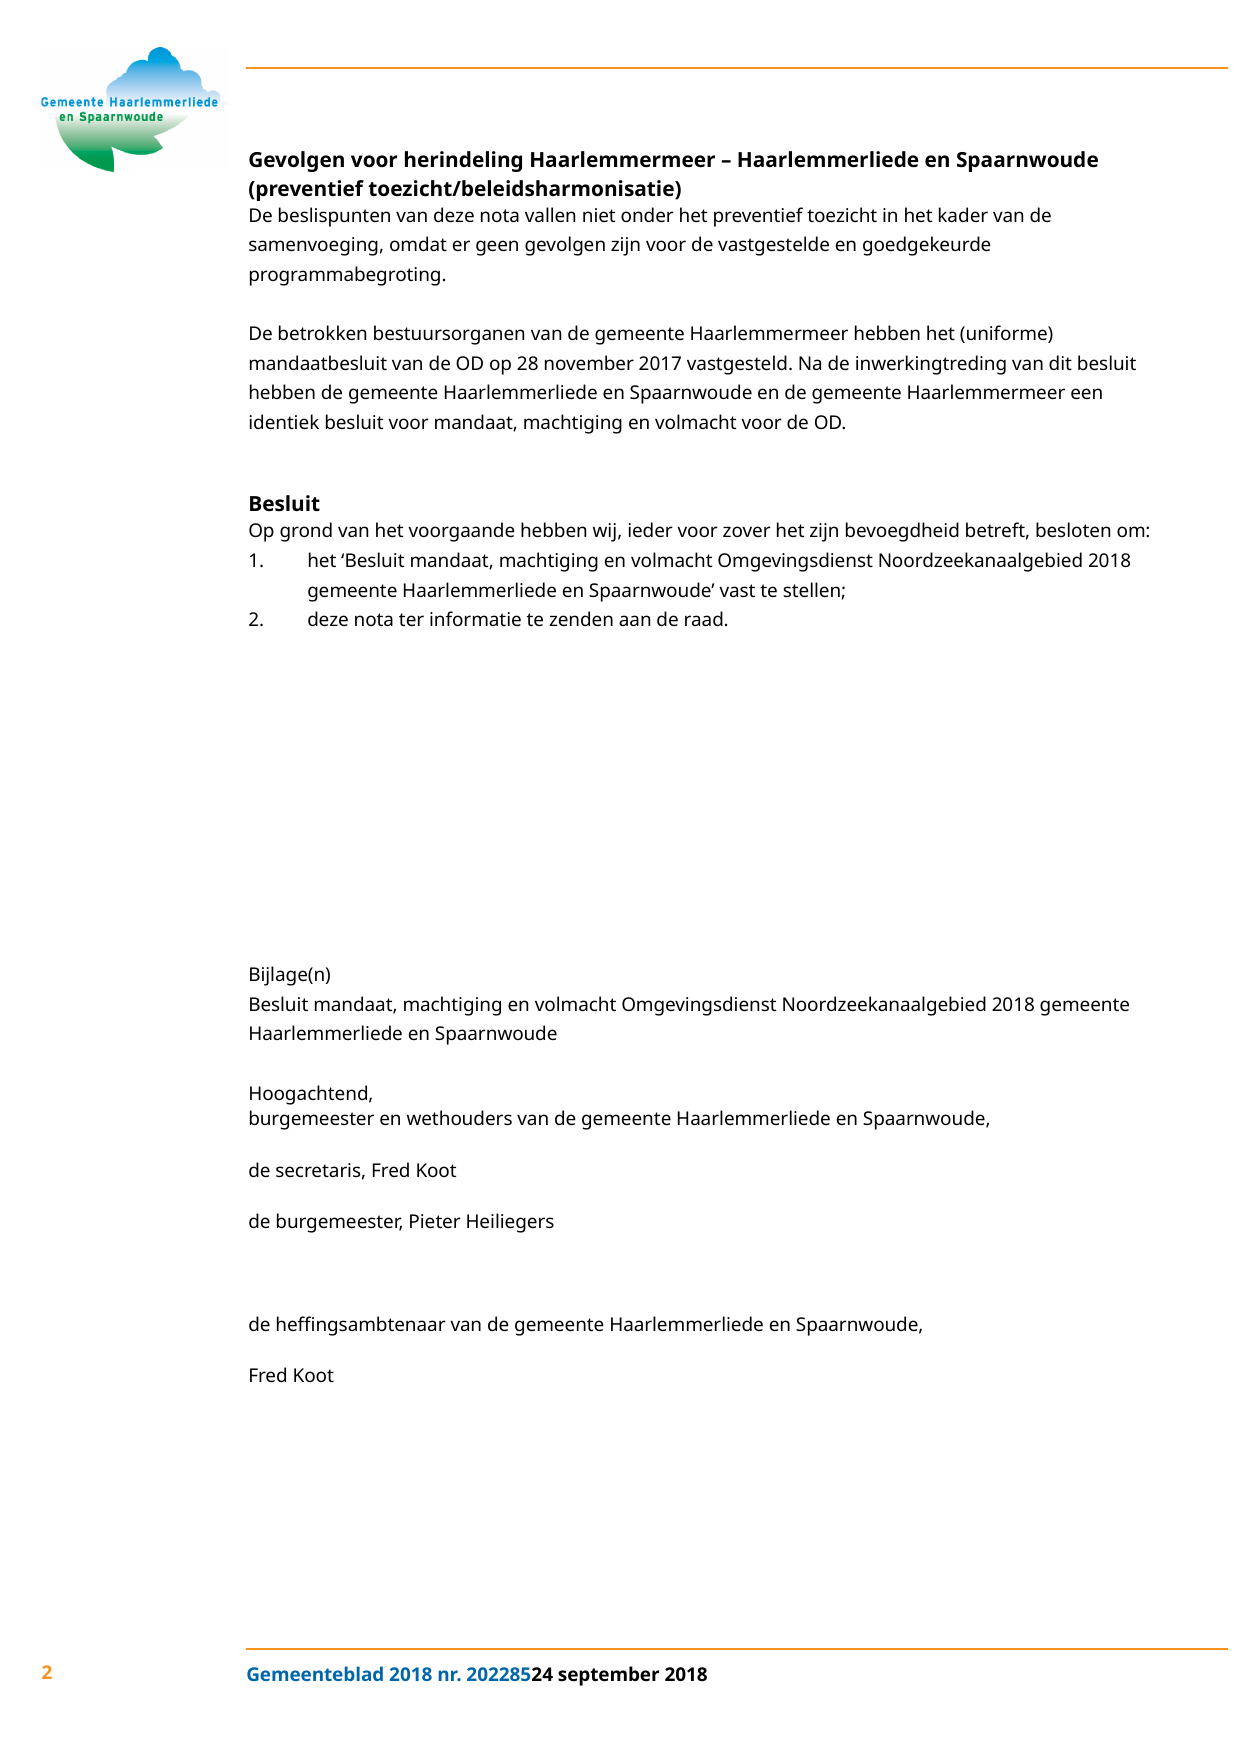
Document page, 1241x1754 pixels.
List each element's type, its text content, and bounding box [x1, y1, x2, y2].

text de burgemeester, Pieter Heiliegers [248, 1208, 1152, 1234]
text Gevolgen voor herindeling Haarlemmermeer – Haarlemmerliede en Spaarnwoude (preventief toezicht/beleidsharmonisatie) [248, 145, 1152, 202]
text Bijlage(n) [248, 961, 1152, 987]
text Fred Koot [248, 1363, 1152, 1388]
list deze nota ter informatie te zenden aan de raad. [248, 606, 1152, 632]
text De beslispunten van deze nota vallen niet onder het preventief toezicht in het kader van de samenvoeging, omdat er geen gevolgen zijn voor de vastgestelde en goedgekeurde programmabegroting. [248, 202, 1152, 287]
text de heffingsambtenaar van de gemeente Haarlemmerliede en Spaarnwoude, [248, 1311, 1152, 1337]
text Op grond van het voorgaande hebben wij, ieder voor zover het zijn bevoegdheid betreft, besloten om: [248, 518, 1152, 543]
picture [41, 47, 231, 172]
list het ‘Besluit mandaat, machtiging en volmacht Omgevingsdienst Noordzeekanaalgebied 2018 gemeente Haarlemmerliede en Spaarnwoude’ vast te stellen; [248, 547, 1152, 602]
text Hoogachtend, [248, 1080, 1152, 1105]
text Besluit [248, 489, 1152, 518]
text burgemeester en wethouders van de gemeente Haarlemmerliede en Spaarnwoude, [248, 1105, 1152, 1131]
text De betrokken bestuursorganen van de gemeente Haarlemmermeer hebben het (uniforme) mandaatbesluit van de OD op 28 november 2017 vastgesteld. Na de inwerkingtreding van dit besluit hebben de gemeente Haarlemmerliede en Spaarnwoude en de gemeente Haarlemmermeer een identiek besluit voor mandaat, machtiging en volmacht voor de OD. [248, 320, 1152, 435]
text Besluit mandaat, machtiging en volmacht Omgevingsdienst Noordzeekanaalgebied 2018 gemeente Haarlemmerliede en Spaarnwoude [248, 991, 1152, 1046]
text de secretaris, Fred Koot [248, 1157, 1152, 1183]
